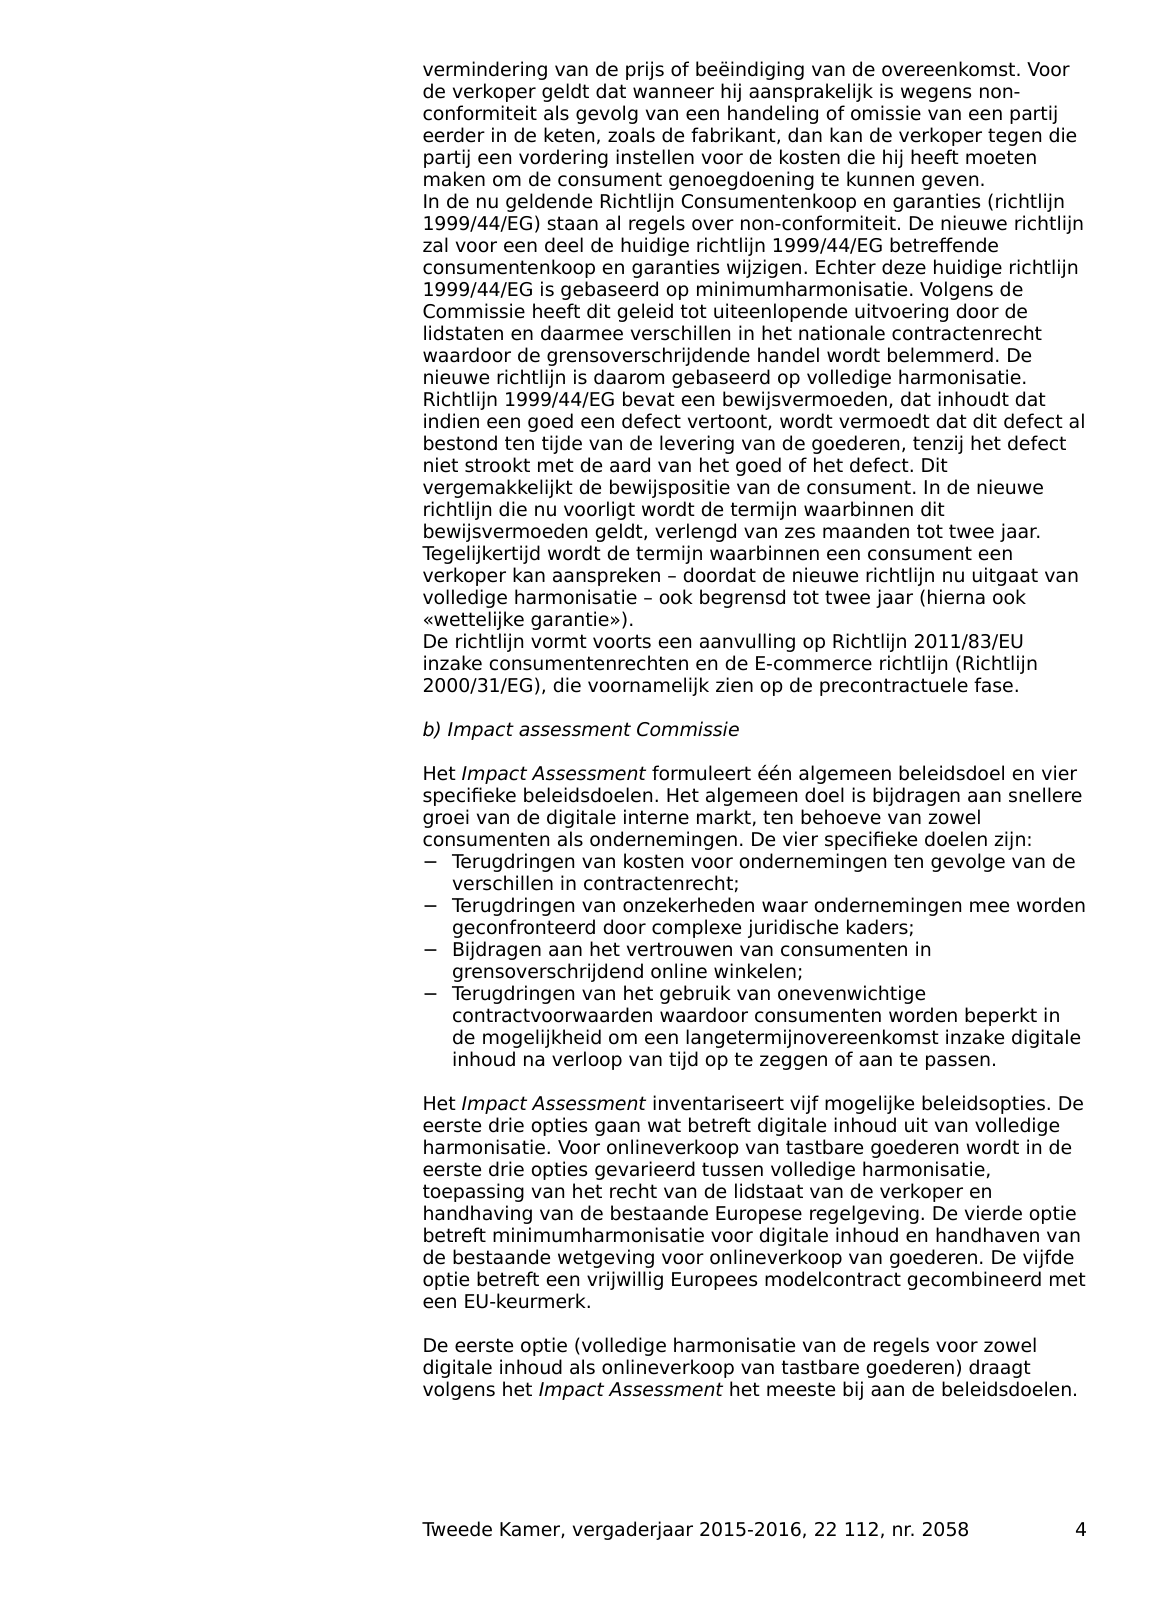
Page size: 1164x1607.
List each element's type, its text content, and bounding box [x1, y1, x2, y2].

text − Terugdringen van kosten voor ondernemingen ten gevolge van de verschillen in contractenrecht; [422, 851, 1087, 895]
text − Bijdragen aan het vertrouwen van consumenten in grensoverschrijdend online winkelen; [422, 939, 1087, 983]
text De eerste optie (volledige harmonisatie van de regels voor zowel digitale inhoud als onlineverkoop van tastbare goederen) draagt volgens het Impact Assessment het meeste bij aan de beleidsdoelen. [422, 1335, 1087, 1401]
text Het Impact Assessment inventariseert vijf mogelijke beleidsopties. De eerste drie opties gaan wat betreft digitale inhoud uit van volledige harmonisatie. Voor onlineverkoop van tastbare goederen wordt in de eerste drie opties gevarieerd tussen volledige harmonisatie, toepassing van het recht van de lidstaat van de verkoper en handhaving van de bestaande Europese regelgeving. De vierde optie betreft minimumharmonisatie voor digitale inhoud en handhaven van de bestaande wetgeving voor onlineverkoop van goederen. De vijfde optie betreft een vrijwillig Europees modelcontract gecombineerd met een EU-keurmerk. [422, 1093, 1087, 1312]
text − Terugdringen van het gebruik van onevenwichtige contractvoorwaarden waardoor consumenten worden beperkt in de mogelijkheid om een langetermijnovereenkomst inzake digitale inhoud na verloop van tijd op te zeggen of aan te passen. [422, 983, 1087, 1071]
text De richtlijn vormt voorts een aanvulling op Richtlijn 2011/83/EU inzake consumentenrechten en de E-commerce richtlijn (Richtlijn 2000/31/EG), die voornamelijk zien op de precontractuele fase. [422, 631, 1087, 696]
text vermindering van de prijs of beëindiging van de overeenkomst. Voor de verkoper geldt dat wanneer hij aansprakelijk is wegens non-conformiteit als gevolg van een handeling of omissie van een partij eerder in de keten, zoals de fabrikant, dan kan de verkoper tegen die partij een vordering instellen voor de kosten die hij heeft moeten maken om de consument genoegdoening te kunnen geven. [422, 59, 1087, 191]
text In de nu geldende Richtlijn Consumentenkoop en garanties (richtlijn 1999/44/EG) staan al regels over non-conformiteit. De nieuwe richtlijn zal voor een deel de huidige richtlijn 1999/44/EG betreffende consumentenkoop en garanties wijzigen. Echter deze huidige richtlijn 1999/44/EG is gebaseerd op minimumharmonisatie. Volgens de Commissie heeft dit geleid tot uiteenlopende uitvoering door de lidstaten en daarmee verschillen in het nationale contractenrecht waardoor de grensoverschrijdende handel wordt belemmerd. De nieuwe richtlijn is daarom gebaseerd op volledige harmonisatie. [422, 191, 1087, 389]
text Het Impact Assessment formuleert één algemeen beleidsdoel en vier specifieke beleidsdoelen. Het algemeen doel is bijdragen aan snellere groei van de digitale interne markt, ten behoeve van zowel consumenten als ondernemingen. De vier specifieke doelen zijn: [422, 763, 1087, 851]
subtitle b) Impact assessment Commissie [422, 719, 1087, 741]
text Richtlijn 1999/44/EG bevat een bewijsvermoeden, dat inhoudt dat indien een goed een defect vertoont, wordt vermoedt dat dit defect al bestond ten tijde van de levering van de goederen, tenzij het defect niet strookt met de aard van het goed of het defect. Dit vergemakkelijkt de bewijspositie van de consument. In de nieuwe richtlijn die nu voorligt wordt de termijn waarbinnen dit bewijsvermoeden geldt, verlengd van zes maanden tot twee jaar. Tegelijkertijd wordt de termijn waarbinnen een consument een verkoper kan aanspreken – doordat de nieuwe richtlijn nu uitgaat van volledige harmonisatie – ook begrensd tot twee jaar (hierna ook «wettelijke garantie»). [422, 389, 1087, 631]
text − Terugdringen van onzekerheden waar ondernemingen mee worden geconfronteerd door complexe juridische kaders; [422, 895, 1087, 939]
